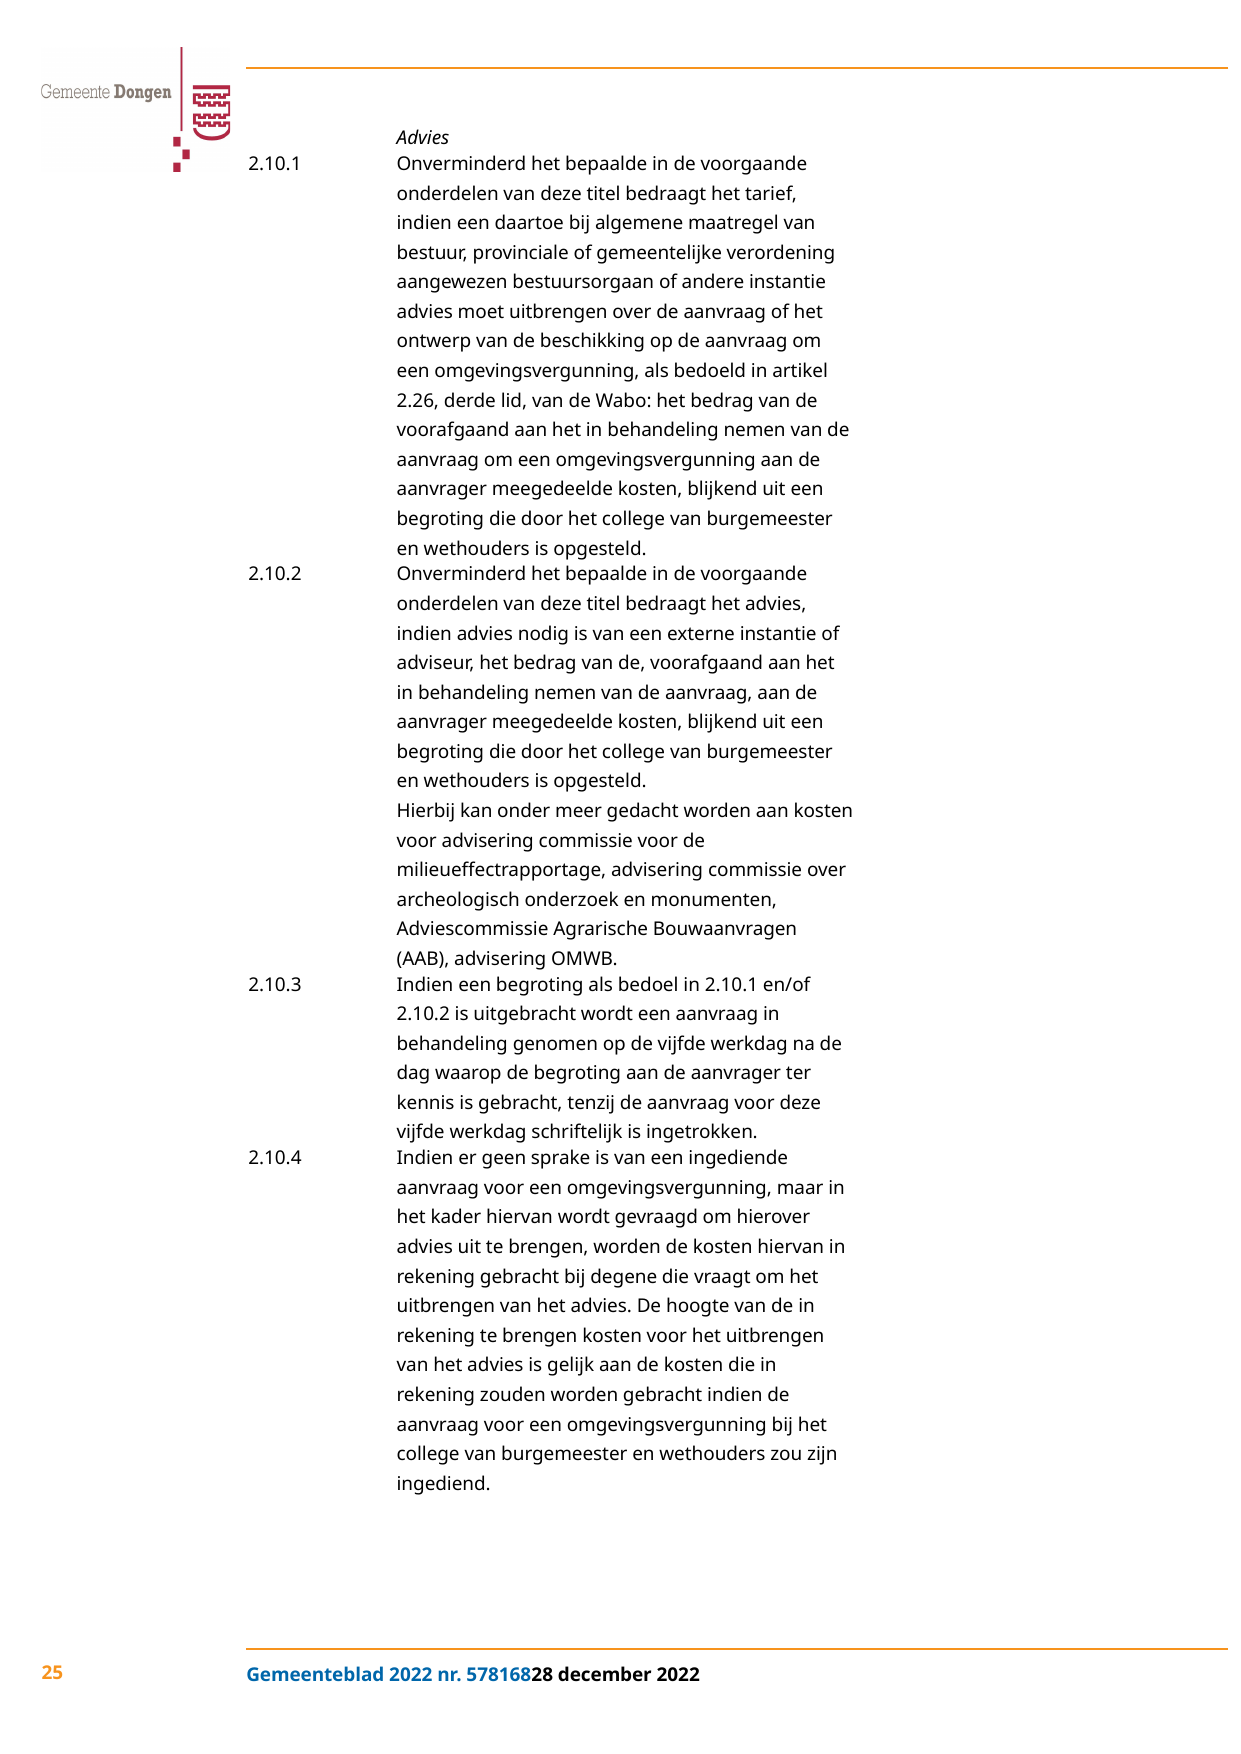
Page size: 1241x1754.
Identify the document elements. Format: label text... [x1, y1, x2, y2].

table_header [1003, 125, 1152, 150]
table_cell [1003, 150, 1152, 561]
table_cell 2.10.3 [248, 971, 396, 1144]
picture [41, 47, 231, 172]
table_cell [855, 971, 1003, 1144]
table_cell [855, 150, 1003, 561]
table_cell Indien een begroting als bedoel in 2.10.1 en/of 2.10.2 is uitgebracht wordt een aanvraag in behandeling genomen op de vijfde werkdag na de dag waarop de begroting aan de aanvrager ter kennis is gebracht, tenzij de aanvraag voor deze vijfde werkdag schriftelijk is ingetrokken. [396, 971, 855, 1144]
table_header [248, 125, 396, 150]
table_header [855, 125, 1003, 150]
table_cell [1003, 971, 1152, 1144]
table_cell 2.10.1 [248, 150, 396, 561]
table_cell 2.10.2 [248, 561, 396, 971]
table_cell [1003, 561, 1152, 971]
table_cell [1003, 1145, 1152, 1496]
table_cell Onverminderd het bepaalde in de voorgaande onderdelen van deze titel bedraagt het advies, indien advies nodig is van een externe instantie of adviseur, het bedrag van de, voorafgaand aan het in behandeling nemen van de aanvraag, aan de aanvrager meegedeelde kosten, blijkend uit een begroting die door het college van burgemeester en wethouders is opgesteld. Hierbij kan onder meer gedacht worden aan kosten voor advisering commissie voor de milieueffectrapportage, advisering commissie over archeologisch onderzoek en monumenten, Adviescommissie Agrarische Bouwaanvragen (AAB), advisering OMWB. [396, 561, 855, 971]
table_header Advies [396, 125, 855, 150]
table_cell 2.10.4 [248, 1145, 396, 1496]
table_cell Indien er geen sprake is van een ingediende aanvraag voor een omgevingsvergunning, maar in het kader hiervan wordt gevraagd om hierover advies uit te brengen, worden de kosten hiervan in rekening gebracht bij degene die vraagt om het uitbrengen van het advies. De hoogte van de in rekening te brengen kosten voor het uitbrengen van het advies is gelijk aan de kosten die in rekening zouden worden gebracht indien de aanvraag voor een omgevingsvergunning bij het college van burgemeester en wethouders zou zijn ingediend. [396, 1145, 855, 1496]
table_cell [855, 1145, 1003, 1496]
table_cell [855, 561, 1003, 971]
table_cell Onverminderd het bepaalde in de voorgaande onderdelen van deze titel bedraagt het tarief, indien een daartoe bij algemene maatregel van bestuur, provinciale of gemeentelijke verordening aangewezen bestuursorgaan of andere instantie advies moet uitbrengen over de aanvraag of het ontwerp van de beschikking op de aanvraag om een omgevingsvergunning, als bedoeld in artikel 2.26, derde lid, van de Wabo: het bedrag van de voorafgaand aan het in behandeling nemen van de aanvraag om een omgevingsvergunning aan de aanvrager meegedeelde kosten, blijkend uit een begroting die door het college van burgemeester en wethouders is opgesteld. [396, 150, 855, 561]
